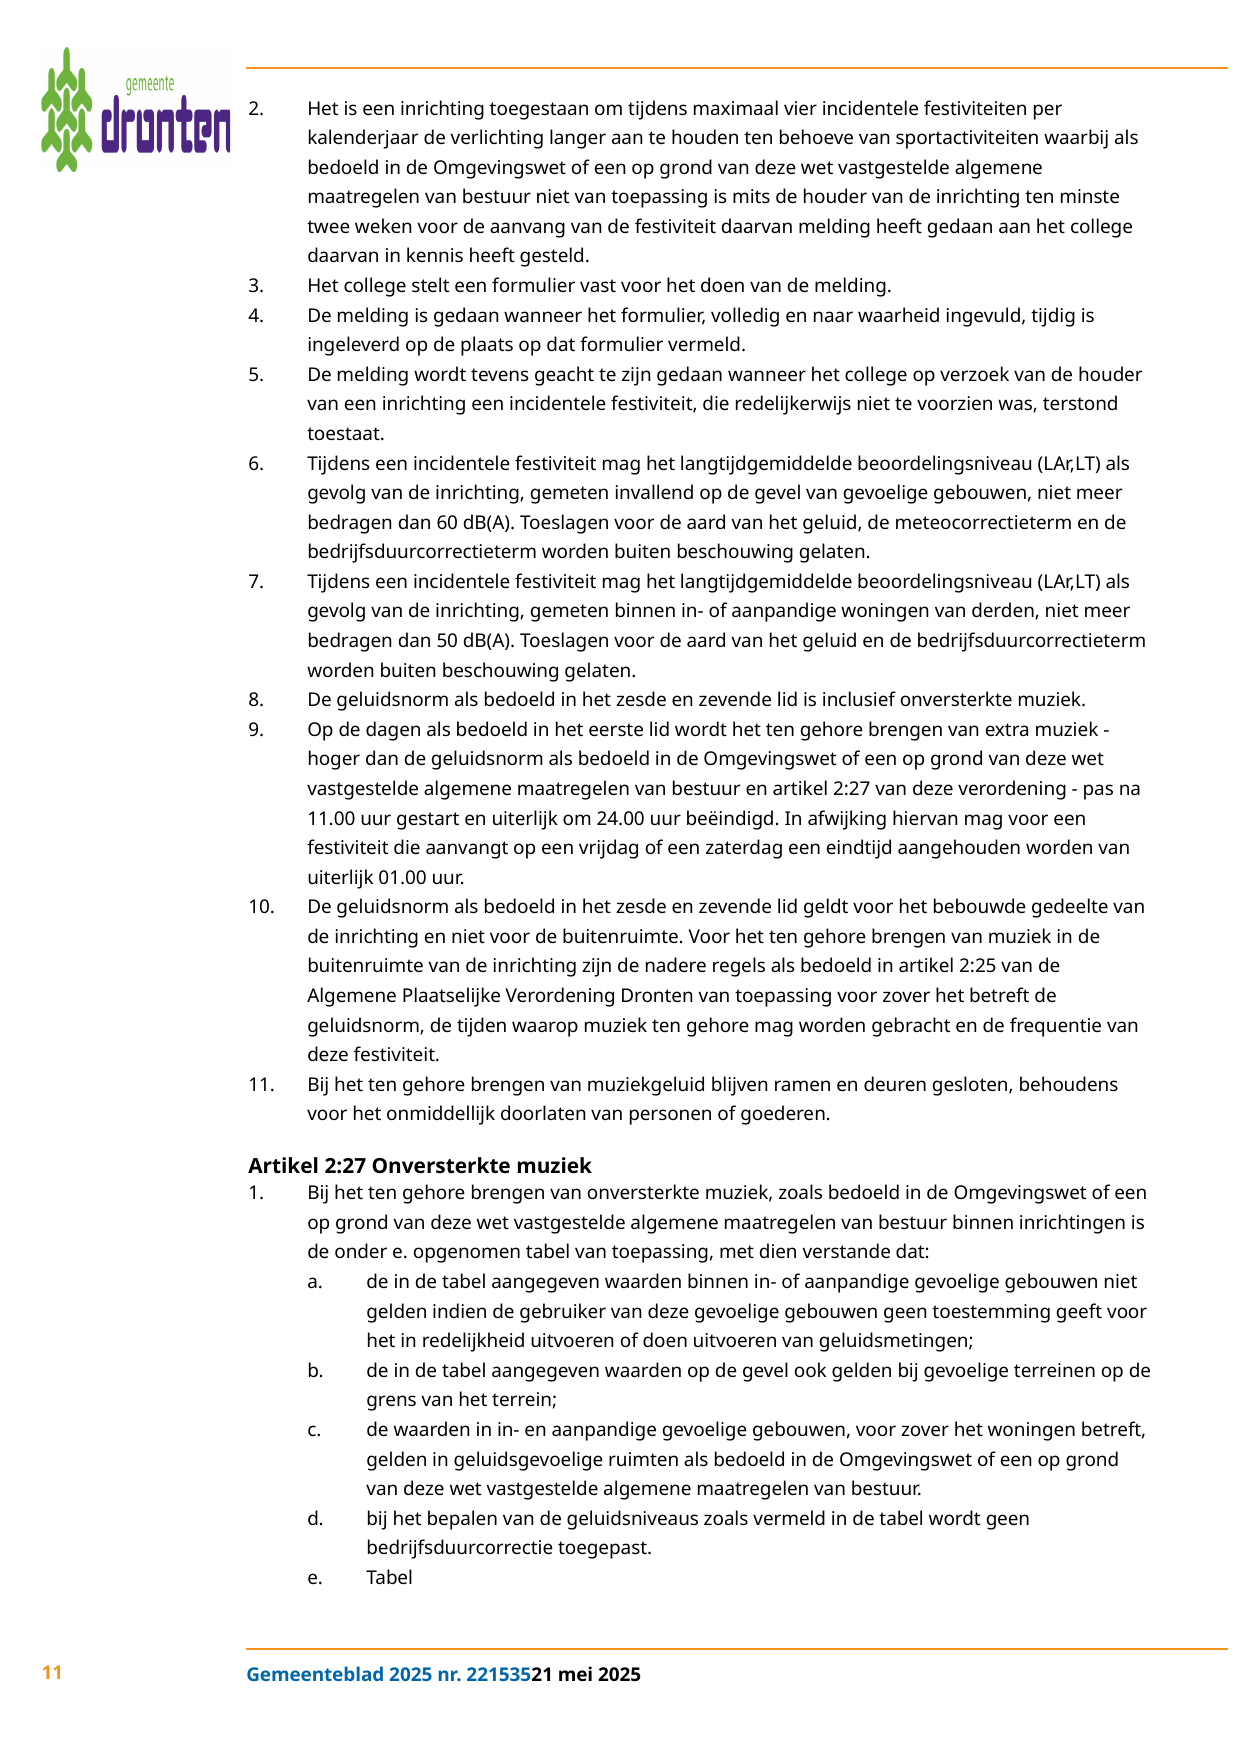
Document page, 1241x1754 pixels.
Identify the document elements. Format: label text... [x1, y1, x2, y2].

picture [41, 47, 231, 172]
list De geluidsnorm als bedoeld in het zesde en zevende lid geldt voor het bebouwde gedeelte van de inrichting en niet voor de buitenruimte. Voor het ten gehore brengen van muziek in de buitenruimte van de inrichting zijn de nadere regels als bedoeld in artikel 2:25 van de Algemene Plaatselijke Verordening Dronten van toepassing voor zover het betreft de geluidsnorm, de tijden waarop muziek ten gehore mag worden gebracht en de frequentie van deze festiviteit. [248, 893, 1152, 1067]
list Tabel [307, 1564, 1152, 1590]
list De melding is gedaan wanneer het formulier, volledig en naar waarheid ingevuld, tijdig is ingeleverd op de plaats op dat formulier vermeld. [248, 302, 1152, 357]
list bij het bepalen van de geluidsniveaus zoals vermeld in de tabel wordt geen bedrijfsduurcorrectie toegepast. [307, 1505, 1152, 1560]
list Tijdens een incidentele festiviteit mag het langtijdgemiddelde beoordelingsniveau (LAr,LT) als gevolg van de inrichting, gemeten binnen in- of aanpandige woningen van derden, niet meer bedragen dan 50 dB(A). Toeslagen voor de aard van het geluid en de bedrijfsduurcorrectieterm worden buiten beschouwing gelaten. [248, 568, 1152, 683]
list Bij het ten gehore brengen van muziekgeluid blijven ramen en deuren gesloten, behoudens voor het onmiddellijk doorlaten van personen of goederen. [248, 1071, 1152, 1126]
list de in de tabel aangegeven waarden op de gevel ook gelden bij gevoelige terreinen op de grens van het terrein; [307, 1357, 1152, 1412]
list Tijdens een incidentele festiviteit mag het langtijdgemiddelde beoordelingsniveau (LAr,LT) als gevolg van de inrichting, gemeten invallend op de gevel van gevoelige gebouwen, niet meer bedragen dan 60 dB(A). Toeslagen voor de aard van het geluid, de meteocorrectieterm en de bedrijfsduurcorrectieterm worden buiten beschouwing gelaten. [248, 450, 1152, 564]
list Het is een inrichting toegestaan om tijdens maximaal vier incidentele festiviteiten per kalenderjaar de verlichting langer aan te houden ten behoeve van sportactiviteiten waarbij als bedoeld in de Omgevingswet of een op grond van deze wet vastgestelde algemene maatregelen van bestuur niet van toepassing is mits de houder van de inrichting ten minste twee weken voor de aanvang van de festiviteit daarvan melding heeft gedaan aan het college daarvan in kennis heeft gesteld. [248, 95, 1152, 268]
list Op de dagen als bedoeld in het eerste lid wordt het ten gehore brengen van extra muziek - hoger dan de geluidsnorm als bedoeld in de Omgevingswet of een op grond van deze wet vastgestelde algemene maatregelen van bestuur en artikel 2:27 van deze verordening - pas na 11.00 uur gestart en uiterlijk om 24.00 uur beëindigd. In afwijking hiervan mag voor een festiviteit die aanvangt op een vrijdag of een zaterdag een eindtijd aangehouden worden van uiterlijk 01.00 uur. [248, 716, 1152, 890]
list De melding wordt tevens geacht te zijn gedaan wanneer het college op verzoek van de houder van een inrichting een incidentele festiviteit, die redelijkerwijs niet te voorzien was, terstond toestaat. [248, 361, 1152, 446]
text Artikel 2:27 Onversterkte muziek [248, 1151, 1152, 1179]
list Het college stelt een formulier vast voor het doen van de melding. [248, 272, 1152, 298]
list Bij het ten gehore brengen van onversterkte muziek, zoals bedoeld in de Omgevingswet of een op grond van deze wet vastgestelde algemene maatregelen van bestuur binnen inrichtingen is de onder e. opgenomen tabel van toepassing, met dien verstande dat: [248, 1179, 1152, 1264]
list de waarden in in- en aanpandige gevoelige gebouwen, voor zover het woningen betreft, gelden in geluidsgevoelige ruimten als bedoeld in de Omgevingswet of een op grond van deze wet vastgestelde algemene maatregelen van bestuur. [307, 1416, 1152, 1501]
list De geluidsnorm als bedoeld in het zesde en zevende lid is inclusief onversterkte muziek. [248, 686, 1152, 712]
list de in de tabel aangegeven waarden binnen in- of aanpandige gevoelige gebouwen niet gelden indien de gebruiker van deze gevoelige gebouwen geen toestemming geeft voor het in redelijkheid uitvoeren of doen uitvoeren van geluidsmetingen; [307, 1268, 1152, 1353]
